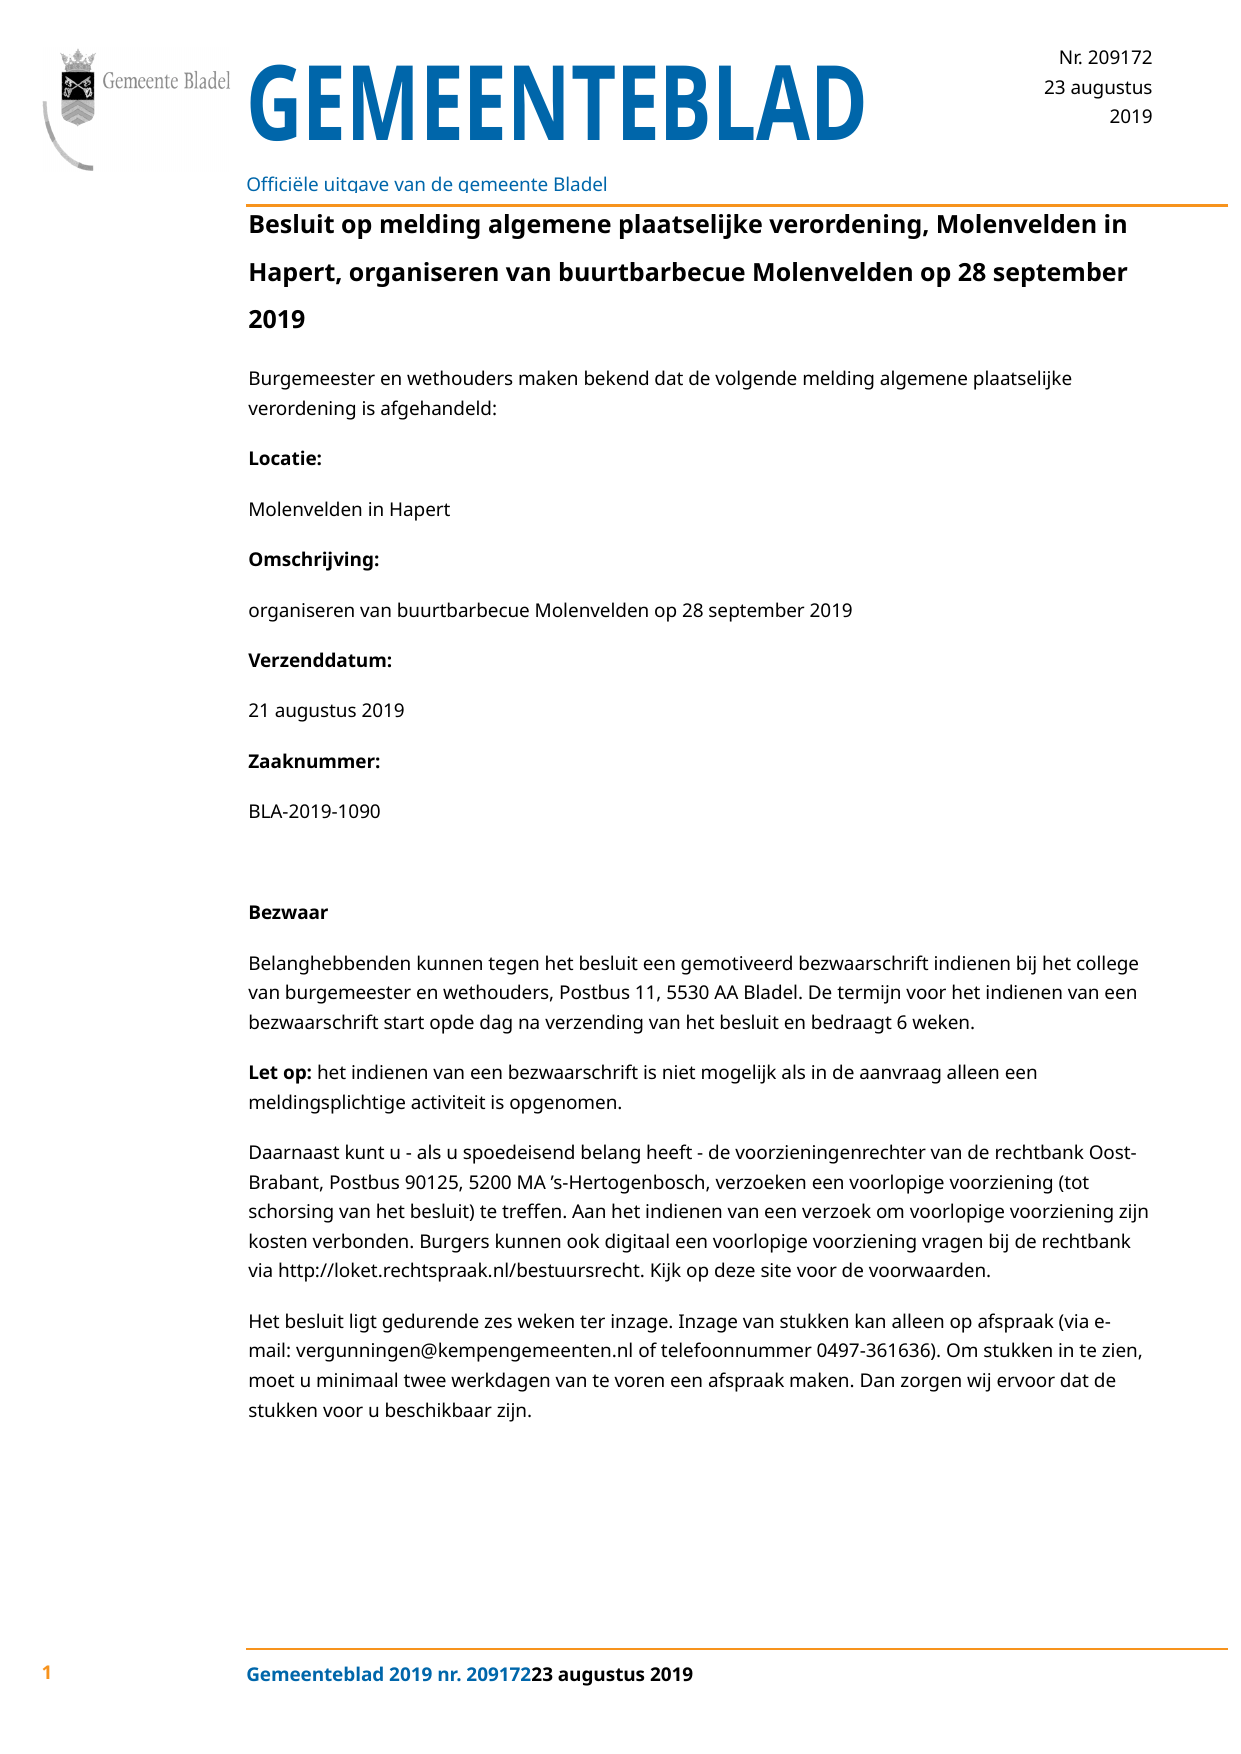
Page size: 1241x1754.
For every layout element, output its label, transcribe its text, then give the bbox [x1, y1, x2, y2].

picture [41, 47, 231, 172]
text Burgemeester en wethouders maken bekend dat de volgende melding algemene plaatselijke verordening is afgehandeld: [248, 366, 1152, 421]
text organiseren van buurtbarbecue Molenvelden op 28 september 2019 [248, 597, 1152, 622]
text BLA-2019-1090 [248, 798, 1152, 824]
text Verzenddatum: [248, 647, 1152, 673]
text Zaaknummer: [248, 748, 1152, 774]
text Omschrijving: [248, 546, 1152, 572]
text Bezwaar [248, 899, 1152, 925]
text Het besluit ligt gedurende zes weken ter inzage. Inzage van stukken kan alleen op afspraak (via e-mail: vergunningen@kempengemeenten.nl of telefoonnummer 0497-361636). Om stukken in te zien, moet u minimaal twee werkdagen van te voren een afspraak maken. Dan zorgen wij ervoor dat de stukken voor u beschikbaar zijn. [248, 1308, 1152, 1422]
text Locatie: [248, 446, 1152, 471]
text Belanghebbenden kunnen tegen het besluit een gemotiveerd bezwaarschrift indienen bij het college van burgemeester en wethouders, Postbus 11, 5530 AA Bladel. De termijn voor het indienen van een bezwaarschrift start opde dag na verzending van het besluit en bedraagt 6 weken. [248, 950, 1152, 1034]
text Daarnaast kunt u - als u spoedeisend belang heeft - de voorzieningenrechter van de rechtbank Oost-Brabant, Postbus 90125, 5200 MA ’s-Hertogenbosch, verzoeken een voorlopige voorziening (tot schorsing van het besluit) te treffen. Aan het indienen van een verzoek om voorlopige voorziening zijn kosten verbonden. Burgers kunnen ook digitaal een voorlopige voorziening vragen bij de rechtbank via http://loket.rechtspraak.nl/bestuursrecht. Kijk op deze site voor de voorwaarden. [248, 1139, 1152, 1283]
text Molenvelden in Hapert [248, 496, 1152, 522]
text 21 augustus 2019 [248, 698, 1152, 723]
text Besluit op melding algemene plaatselijke verordening, Molenvelden in Hapert, organiseren van buurtbarbecue Molenvelden op 28 september 2019 [248, 207, 1152, 336]
text Let op: het indienen van een bezwaarschrift is niet mogelijk als in de aanvraag alleen een meldingsplichtige activiteit is opgenomen. [248, 1059, 1152, 1114]
